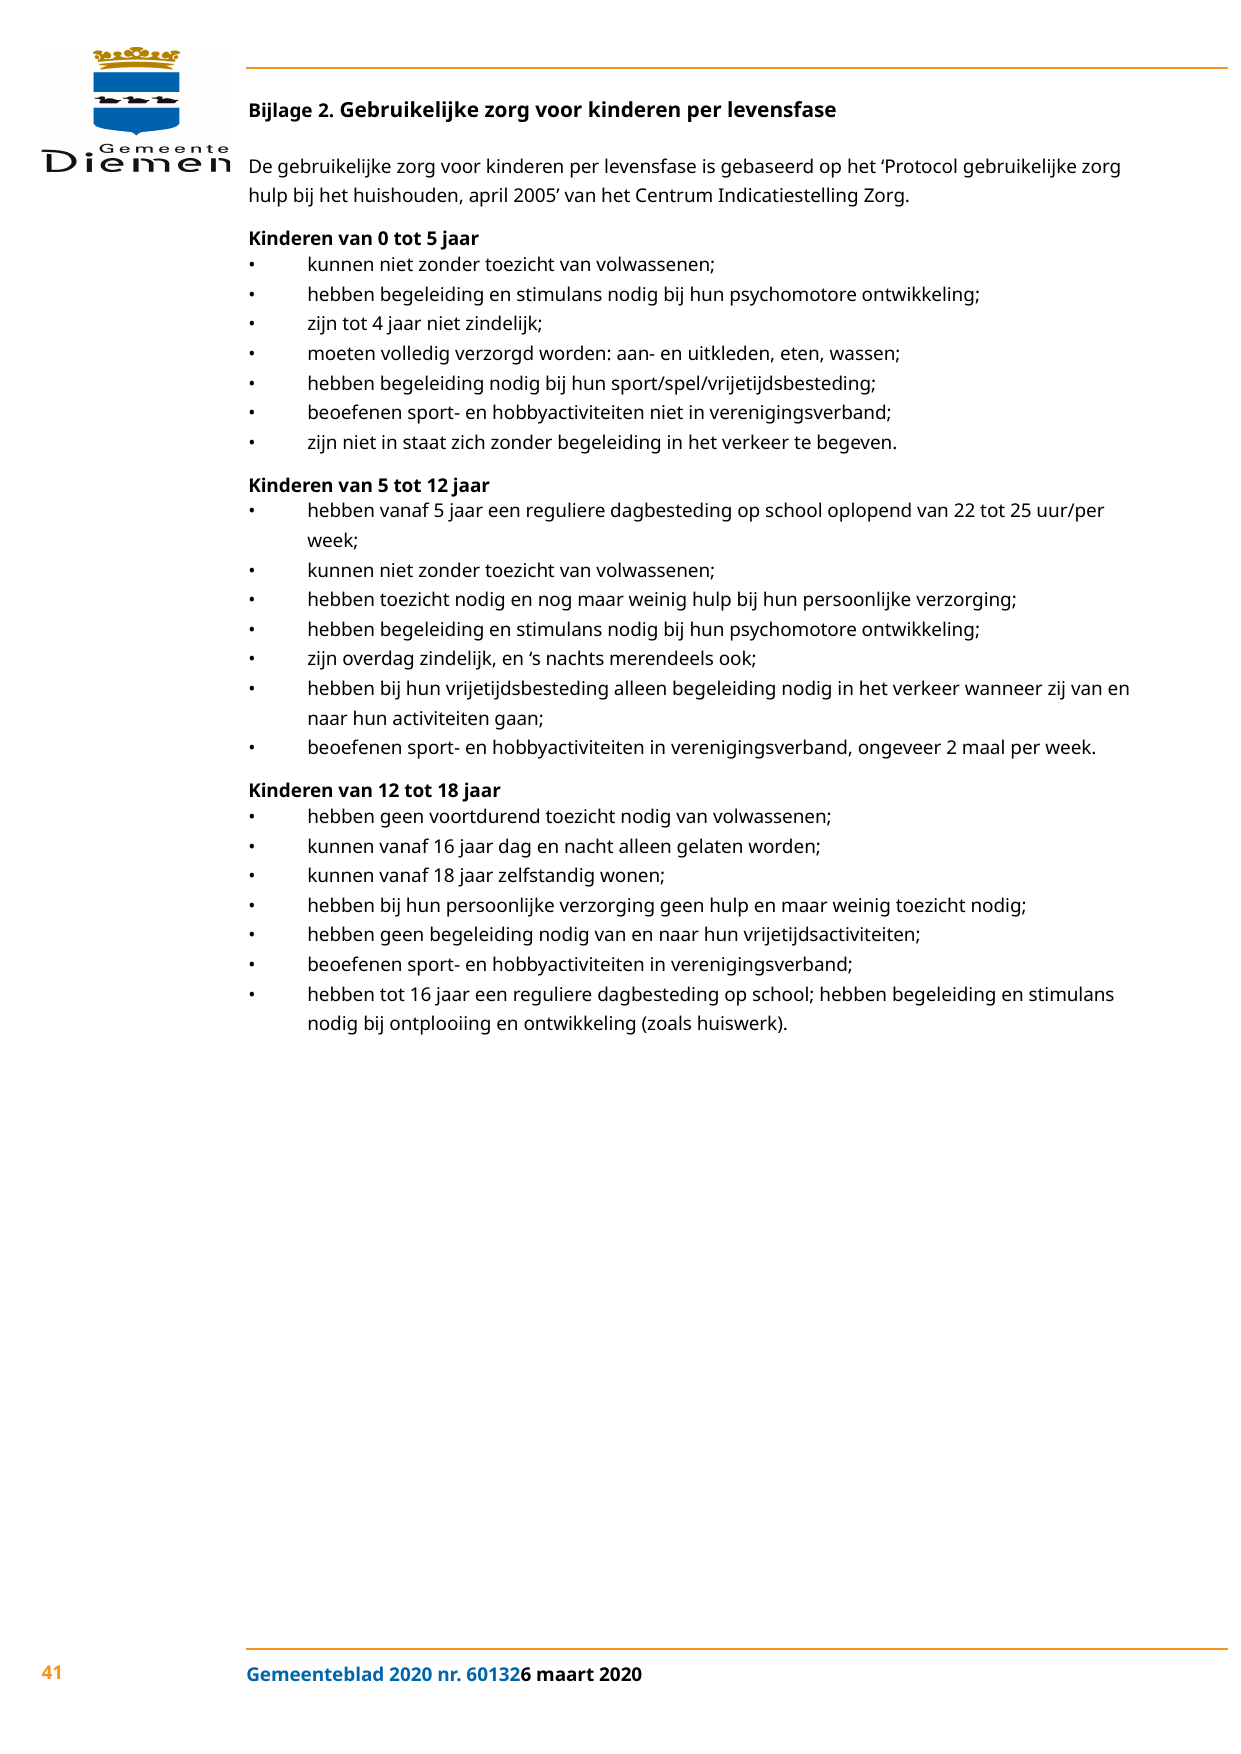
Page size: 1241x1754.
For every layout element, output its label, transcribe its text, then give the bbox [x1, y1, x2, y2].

list hebben begeleiding en stimulans nodig bij hun psychomotore ontwikkeling; [248, 616, 1152, 642]
list hebben bij hun persoonlijke verzorging geen hulp en maar weinig toezicht nodig; [248, 892, 1152, 918]
list beoefenen sport- en hobbyactiviteiten in verenigingsverband; [248, 951, 1152, 977]
list kunnen vanaf 18 jaar zelfstandig wonen; [248, 862, 1152, 888]
text Kinderen van 5 tot 12 jaar [248, 472, 1152, 498]
list kunnen niet zonder toezicht van volwassenen; [248, 251, 1152, 277]
list kunnen vanaf 16 jaar dag en nacht alleen gelaten worden; [248, 833, 1152, 858]
list hebben toezicht nodig en nog maar weinig hulp bij hun persoonlijke verzorging; [248, 586, 1152, 612]
picture [41, 47, 231, 172]
list zijn niet in staat zich zonder begeleiding in het verkeer te begeven. [248, 429, 1152, 454]
list hebben geen voortdurend toezicht nodig van volwassenen; [248, 803, 1152, 829]
list hebben begeleiding nodig bij hun sport/spel/vrijetijdsbesteding; [248, 370, 1152, 395]
list moeten volledig verzorgd worden: aan- en uitkleden, eten, wassen; [248, 340, 1152, 366]
list kunnen niet zonder toezicht van volwassenen; [248, 557, 1152, 583]
list hebben geen begeleiding nodig van en naar hun vrijetijdsactiviteiten; [248, 922, 1152, 947]
list hebben bij hun vrijetijdsbesteding alleen begeleiding nodig in het verkeer wanneer zij van en naar hun activiteiten gaan; [248, 675, 1152, 731]
list hebben tot 16 jaar een reguliere dagbesteding op school; hebben begeleiding en stimulans nodig bij ontplooiing en ontwikkeling (zoals huiswerk). [248, 981, 1152, 1036]
text Kinderen van 12 tot 18 jaar [248, 777, 1152, 803]
text Kinderen van 0 tot 5 jaar [248, 226, 1152, 251]
list zijn tot 4 jaar niet zindelijk; [248, 311, 1152, 336]
text De gebruikelijke zorg voor kinderen per levensfase is gebaseerd op het ‘Protocol gebruikelijke zorg hulp bij het huishouden, april 2005’ van het Centrum Indicatiestelling Zorg. [248, 153, 1152, 208]
list beoefenen sport- en hobbyactiviteiten niet in verenigingsverband; [248, 399, 1152, 425]
text Bijlage 2. Gebruikelijke zorg voor kinderen per levensfase [248, 95, 1152, 123]
list beoefenen sport- en hobbyactiviteiten in verenigingsverband, ongeveer 2 maal per week. [248, 734, 1152, 760]
list zijn overdag zindelijk, en ‘s nachts merendeels ook; [248, 646, 1152, 671]
list hebben vanaf 5 jaar een reguliere dagbesteding op school oplopend van 22 tot 25 uur/per week; [248, 498, 1152, 553]
list hebben begeleiding en stimulans nodig bij hun psychomotore ontwikkeling; [248, 281, 1152, 307]
